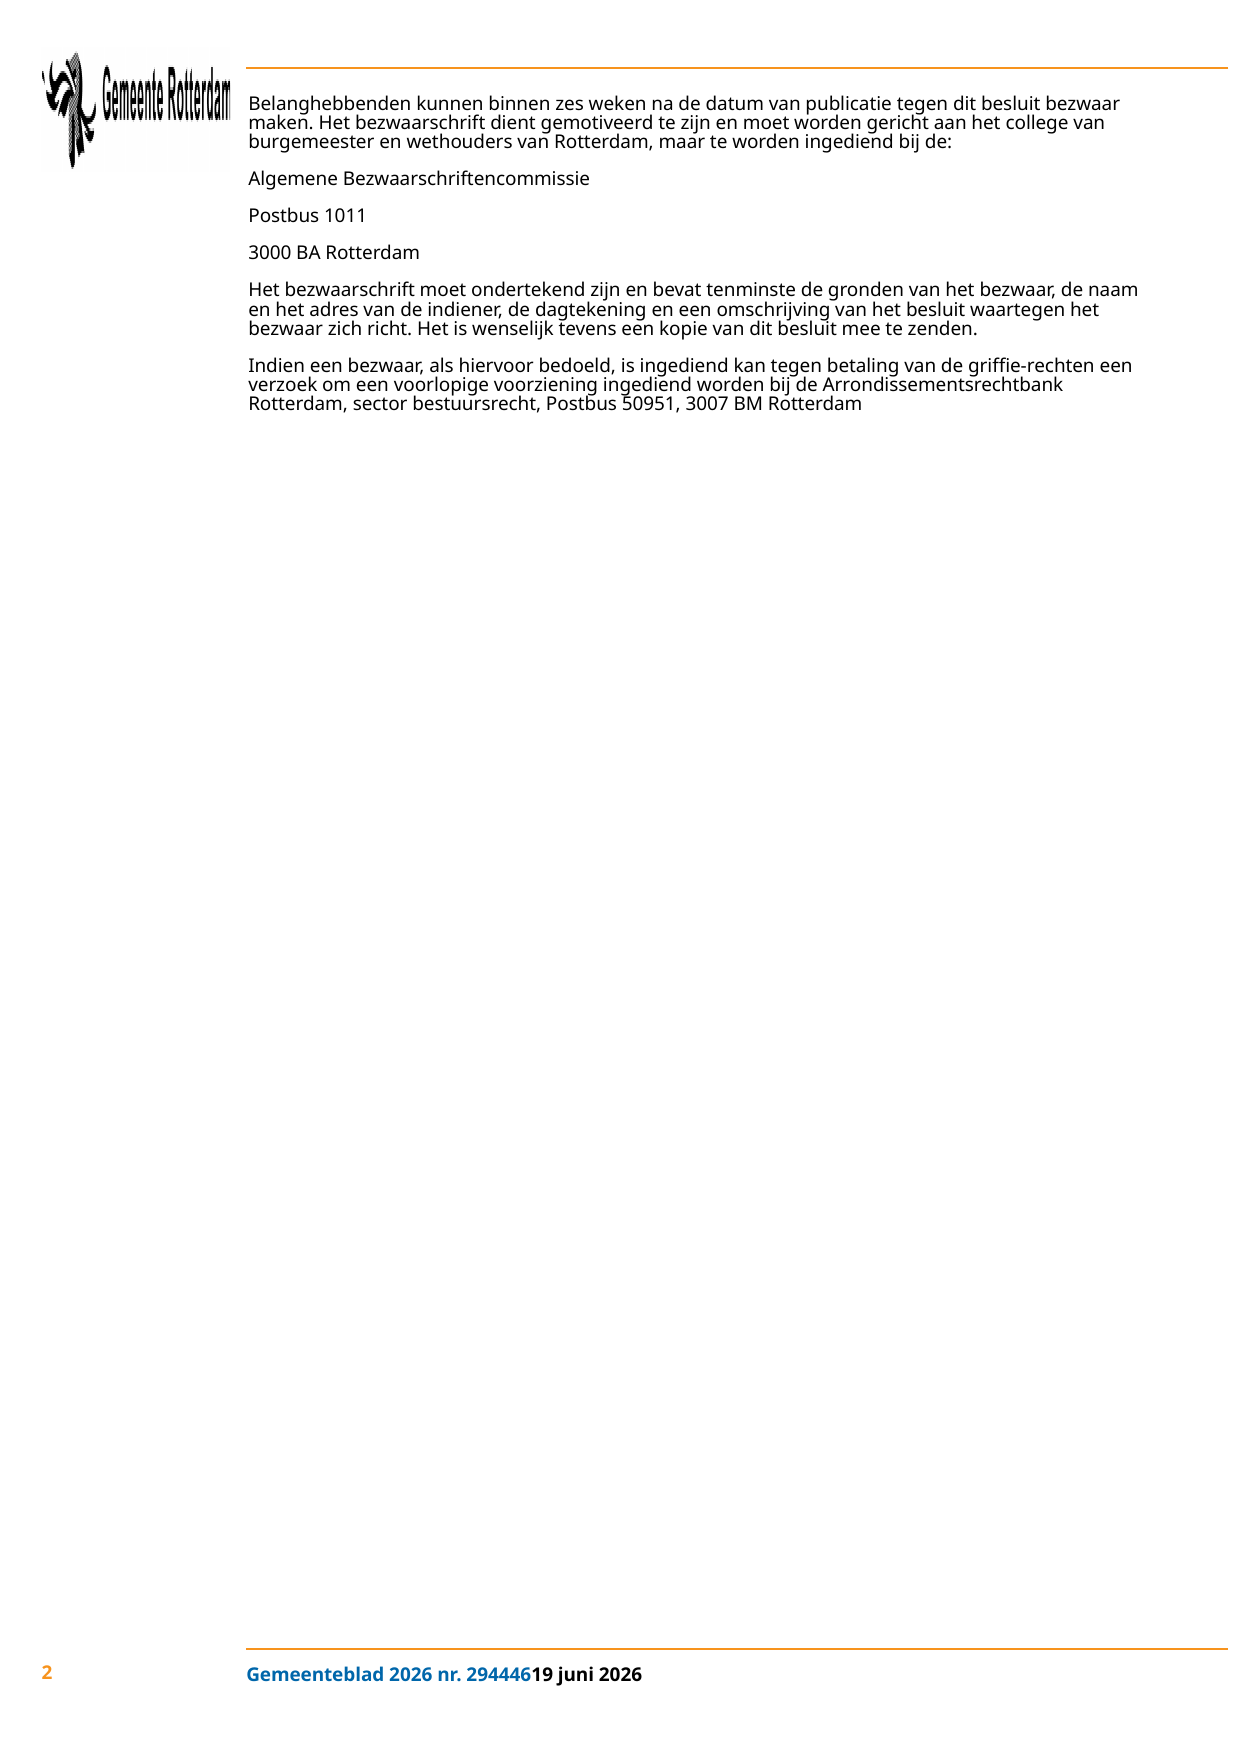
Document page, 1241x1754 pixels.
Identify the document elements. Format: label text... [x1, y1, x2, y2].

text Postbus 1011 [248, 207, 1152, 227]
text Indien een bezwaar, als hiervoor bedoeld, is ingediend kan tegen betaling van de griffie-rechten een verzoek om een voorlopige voorziening ingediend worden bij de Arrondissementsrechtbank Rotterdam, sector bestuursrecht, Postbus 50951, 3007 BM Rotterdam [248, 357, 1152, 415]
text Het bezwaarschrift moet ondertekend zijn en bevat tenminste de gronden van het bezwaar, de naam en het adres van de indiener, de dagtekening en een omschrijving van het besluit waartegen het bezwaar zich richt. Het is wenselijk tevens een kopie van dit besluit mee te zenden. [248, 281, 1152, 339]
text Belanghebbenden kunnen binnen zes weken na de datum van publicatie tegen dit besluit bezwaar maken. Het bezwaarschrift dient gemotiveerd te zijn en moet worden gericht aan het college van burgemeester en wethouders van Rotterdam, maar te worden ingediend bij de: [248, 95, 1152, 153]
text Algemene Bezwaarschriftencommissie [248, 170, 1152, 190]
text 3000 BA Rotterdam [248, 244, 1152, 264]
picture [41, 47, 231, 172]
